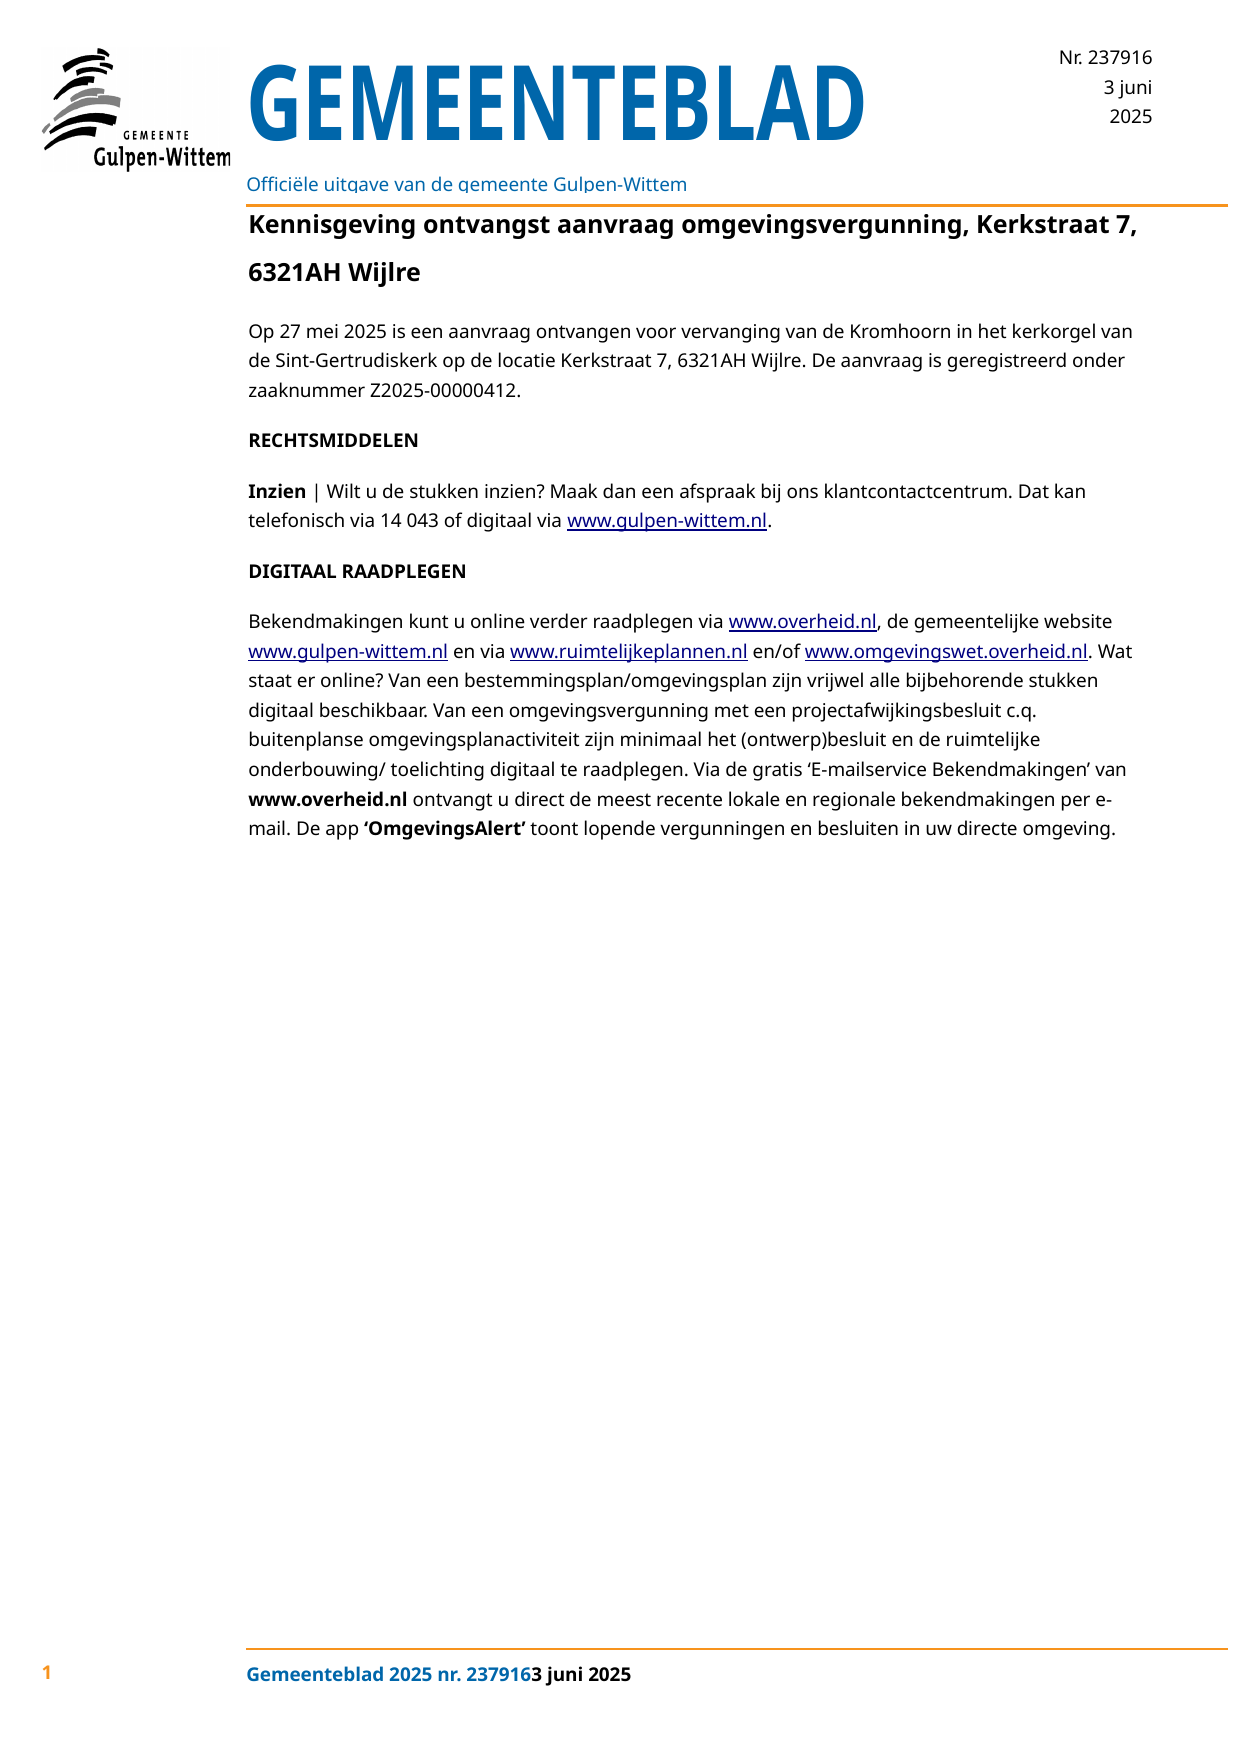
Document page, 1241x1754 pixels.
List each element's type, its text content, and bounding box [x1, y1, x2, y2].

text RECHTSMIDDELEN [248, 427, 1152, 453]
text Bekendmakingen kunt u online verder raadplegen via www.overheid.nl, de gemeentelijke website www.gulpen-wittem.nl en via www.ruimtelijkeplannen.nl en/of www.omgevingswet.overheid.nl. Wat staat er online? Van een bestemmingsplan/omgevingsplan zijn vrijwel alle bijbehorende stukken digitaal beschikbaar. Van een omgevingsvergunning met een projectafwijkingsbesluit c.q. buitenplanse omgevingsplanactiviteit zijn minimaal het (ontwerp)besluit en de ruimtelijke onderbouwing/ toelichting digitaal te raadplegen. Via de gratis ‘E-mailservice Bekendmakingen’ van www.overheid.nl ontvangt u direct de meest recente lokale en regionale bekendmakingen per e-mail. De app ‘OmgevingsAlert’ toont lopende vergunningen en besluiten in uw directe omgeving. [248, 608, 1152, 841]
text Inzien | Wilt u de stukken inzien? Maak dan een afspraak bij ons klantcontactcentrum. Dat kan telefonisch via 14 043 of digitaal via www.gulpen-wittem.nl. [248, 478, 1152, 533]
text Kennisgeving ontvangst aanvraag omgevingsvergunning, Kerkstraat 7, 6321AH Wijlre [248, 207, 1152, 288]
picture [41, 47, 231, 172]
text Op 27 mei 2025 is een aanvraag ontvangen voor vervanging van de Kromhoorn in het kerkorgel van de Sint-Gertrudiskerk op de locatie Kerkstraat 7, 6321AH Wijlre. De aanvraag is geregistreerd onder zaaknummer Z2025-00000412. [248, 318, 1152, 403]
text DIGITAAL RAADPLEGEN [248, 558, 1152, 584]
